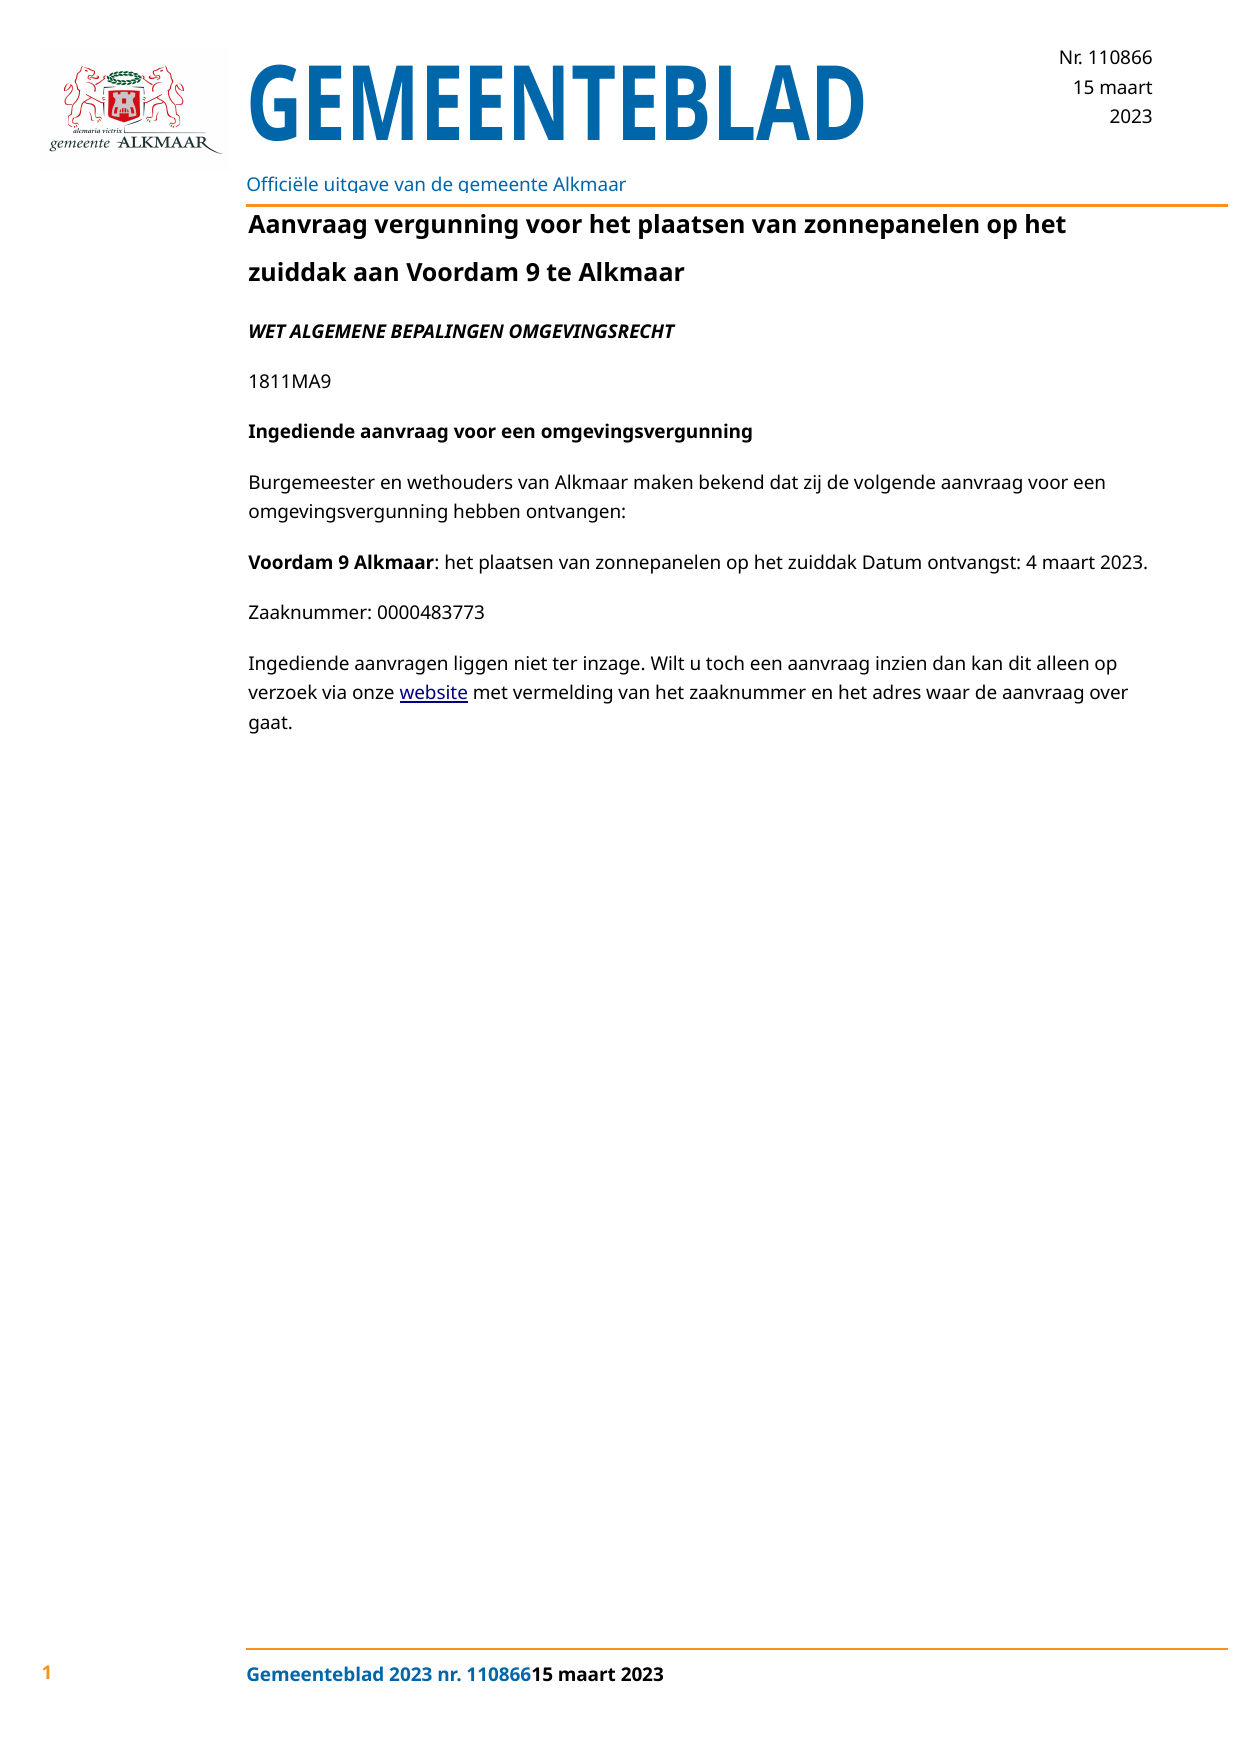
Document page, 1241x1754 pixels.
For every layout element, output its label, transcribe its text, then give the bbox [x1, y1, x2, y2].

text Voordam 9 Alkmaar: het plaatsen van zonnepanelen op het zuiddak Datum ontvangst: 4 maart 2023. [248, 549, 1152, 575]
text WET ALGEMENE BEPALINGEN OMGEVINGSRECHT [248, 318, 1152, 344]
text Ingediende aanvragen liggen niet ter inzage. Wilt u toch een aanvraag inzien dan kan dit alleen op verzoek via onze website met vermelding van het zaaknummer en het adres waar de aanvraag over gaat. [248, 650, 1152, 735]
text Ingediende aanvraag voor een omgevingsvergunning [248, 419, 1152, 444]
text Zaaknummer: 0000483773 [248, 599, 1152, 625]
text 1811MA9 [248, 368, 1152, 394]
picture [41, 47, 231, 172]
text Burgemeester en wethouders van Alkmaar maken bekend dat zij de volgende aanvraag voor een omgevingsvergunning hebben ontvangen: [248, 469, 1152, 524]
text Aanvraag vergunning voor het plaatsen van zonnepanelen op het zuiddak aan Voordam 9 te Alkmaar [248, 207, 1152, 288]
